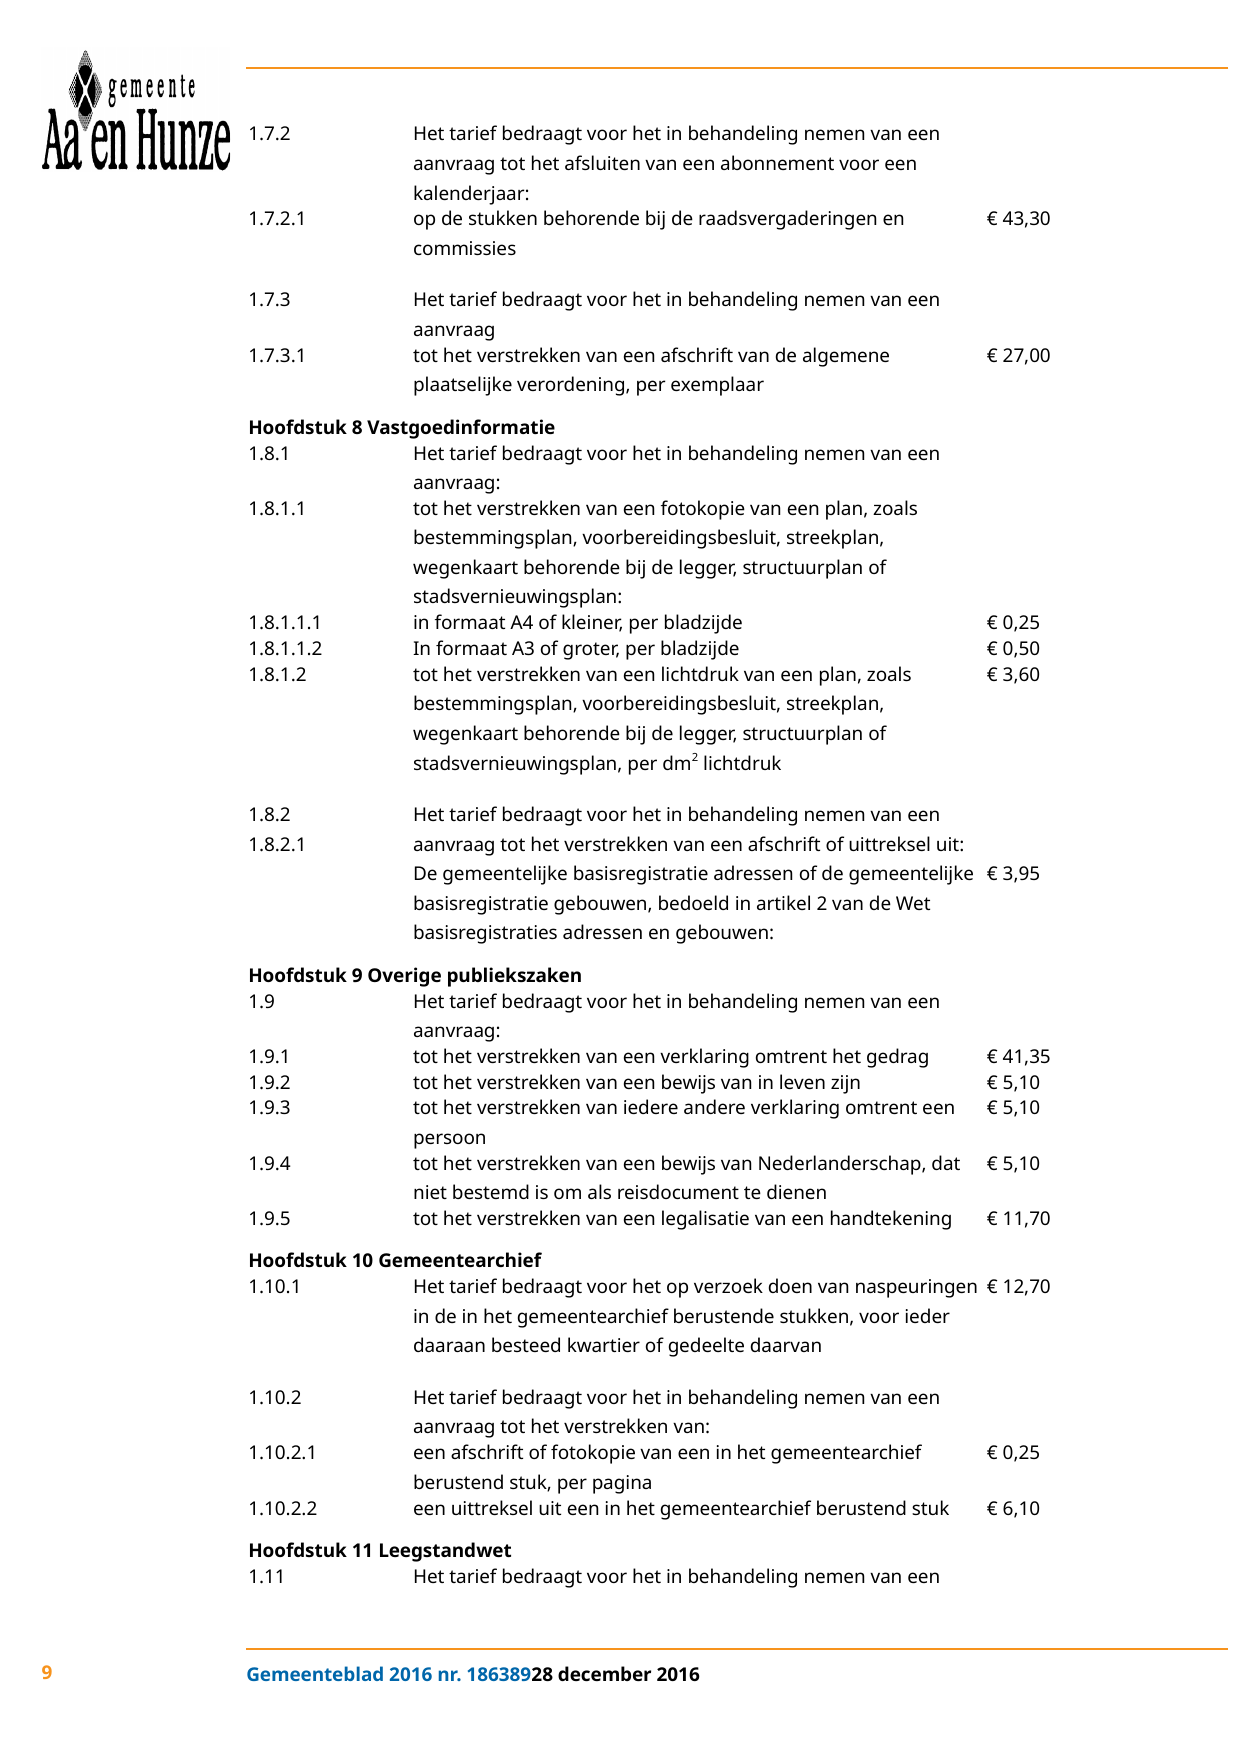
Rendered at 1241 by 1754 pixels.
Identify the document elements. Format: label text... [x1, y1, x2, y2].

table_cell [987, 1384, 1152, 1439]
table_cell tot het verstrekken van een fotokopie van een plan, zoals bestemmingsplan, voorbereidingsbesluit, streekplan, wegenkaart behorende bij de legger, structuurplan of stadsvernieuwingsplan: [413, 495, 987, 609]
table_cell [248, 775, 413, 801]
table_cell 1.10.2.1 [248, 1440, 413, 1495]
table_cell [987, 286, 1152, 342]
table_cell 1.9.4 [248, 1150, 413, 1205]
table_header 1.10.1 [248, 1274, 413, 1358]
text Hoofdstuk 9 Overige publiekszaken [248, 962, 1152, 988]
table_cell Het tarief bedraagt voor het in behandeling nemen van een aanvraag [413, 286, 987, 342]
table_cell Het tarief bedraagt voor het in behandeling nemen van een aanvraag tot het verstrekken van: [413, 1384, 987, 1439]
table_header [987, 1563, 1152, 1589]
table_cell [987, 495, 1152, 609]
table_cell € 0,25 [987, 1440, 1152, 1495]
table_header [987, 988, 1152, 1043]
table_cell 1.7.3 [248, 286, 413, 342]
table_header Het tarief bedraagt voor het in behandeling nemen van een aanvraag: [413, 988, 987, 1043]
table_header € 12,70 [987, 1274, 1152, 1358]
table_cell Het tarief bedraagt voor het in behandeling nemen van een aanvraag tot het verstrekken van een afschrift of uittreksel uit: De gemeentelijke basisregistratie adressen of de gemeentelijke basisregistratie gebouwen, bedoeld in artikel 2 van de Wet basisregistraties adressen en gebouwen: [413, 801, 987, 945]
table_cell [413, 1359, 987, 1384]
table_cell [987, 95, 1152, 121]
table_header 1.8.1 [248, 440, 413, 495]
table_cell [987, 1359, 1152, 1384]
table_cell € 3,95 [987, 801, 1152, 945]
table_header [987, 440, 1152, 495]
table_cell € 0,25 [987, 610, 1152, 635]
table_cell 1.8.1.2 [248, 661, 413, 775]
table_cell € 3,60 [987, 661, 1152, 775]
table_cell € 11,70 [987, 1205, 1152, 1231]
table_cell 1.9.3 [248, 1095, 413, 1150]
table_cell € 6,10 [987, 1495, 1152, 1521]
table_cell 1.10.2.2 [248, 1495, 413, 1521]
table_cell 1.8.1.1.2 [248, 635, 413, 661]
table_cell 1.8.1.1 [248, 495, 413, 609]
table_header 1.9 [248, 988, 413, 1043]
table_cell [413, 95, 987, 121]
table_header Het tarief bedraagt voor het in behandeling nemen van een [413, 1563, 987, 1589]
table_cell 1.8.2 1.8.2.1 [248, 801, 413, 945]
table_cell [248, 261, 413, 286]
table_cell 1.8.1.1.1 [248, 610, 413, 635]
table_cell [248, 95, 413, 121]
table_cell [987, 775, 1152, 801]
table_cell tot het verstrekken van een verklaring omtrent het gedrag [413, 1043, 987, 1069]
table_header Het tarief bedraagt voor het op verzoek doen van naspeuringen in de in het gemeentearchief berustende stukken, voor ieder daaraan besteed kwartier of gedeelte daarvan [413, 1274, 987, 1358]
table_cell een afschrift of fotokopie van een in het gemeentearchief berustend stuk, per pagina [413, 1440, 987, 1495]
table_cell tot het verstrekken van een bewijs van Nederlanderschap, dat niet bestemd is om als reisdocument te dienen [413, 1150, 987, 1205]
table_cell 1.7.2 [248, 121, 413, 205]
table_cell [248, 1359, 413, 1384]
table_cell tot het verstrekken van een lichtdruk van een plan, zoals bestemmingsplan, voorbereidingsbesluit, streekplan, wegenkaart behorende bij de legger, structuurplan of stadsvernieuwingsplan, per dm2 lichtdruk [413, 661, 987, 775]
text Hoofdstuk 10 Gemeentearchief [248, 1248, 1152, 1273]
table_cell een uittreksel uit een in het gemeentearchief berustend stuk [413, 1495, 987, 1521]
table_cell op de stukken behorende bij de raadsvergaderingen en commissies [413, 205, 987, 261]
table_cell 1.7.2.1 [248, 205, 413, 261]
table_cell 1.9.5 [248, 1205, 413, 1231]
text Hoofdstuk 8 Vastgoedinformatie [248, 414, 1152, 439]
table_cell € 5,10 [987, 1095, 1152, 1150]
table_cell € 27,00 [987, 342, 1152, 397]
table_cell [413, 775, 987, 801]
table_cell 1.9.2 [248, 1069, 413, 1094]
table_cell € 0,50 [987, 635, 1152, 661]
table_header Het tarief bedraagt voor het in behandeling nemen van een aanvraag: [413, 440, 987, 495]
table_header 1.11 [248, 1563, 413, 1589]
table_cell [413, 261, 987, 286]
table_cell 1.9.1 [248, 1043, 413, 1069]
table_cell 1.10.2 [248, 1384, 413, 1439]
table_cell In formaat A3 of groter, per bladzijde [413, 635, 987, 661]
table_cell € 5,10 [987, 1069, 1152, 1094]
table_cell € 5,10 [987, 1150, 1152, 1205]
text Hoofdstuk 11 Leegstandwet [248, 1537, 1152, 1563]
table_cell 1.7.3.1 [248, 342, 413, 397]
picture [41, 47, 231, 172]
table_cell tot het verstrekken van een legalisatie van een handtekening [413, 1205, 987, 1231]
table_cell tot het verstrekken van een bewijs van in leven zijn [413, 1069, 987, 1094]
table_cell € 41,35 [987, 1043, 1152, 1069]
table_cell in formaat A4 of kleiner, per bladzijde [413, 610, 987, 635]
table_cell tot het verstrekken van een afschrift van de algemene plaatselijke verordening, per exemplaar [413, 342, 987, 397]
table_cell tot het verstrekken van iedere andere verklaring omtrent een persoon [413, 1095, 987, 1150]
table_cell [987, 121, 1152, 205]
table_cell € 43,30 [987, 205, 1152, 261]
table_cell Het tarief bedraagt voor het in behandeling nemen van een aanvraag tot het afsluiten van een abonnement voor een kalenderjaar: [413, 121, 987, 205]
table_cell [987, 261, 1152, 286]
